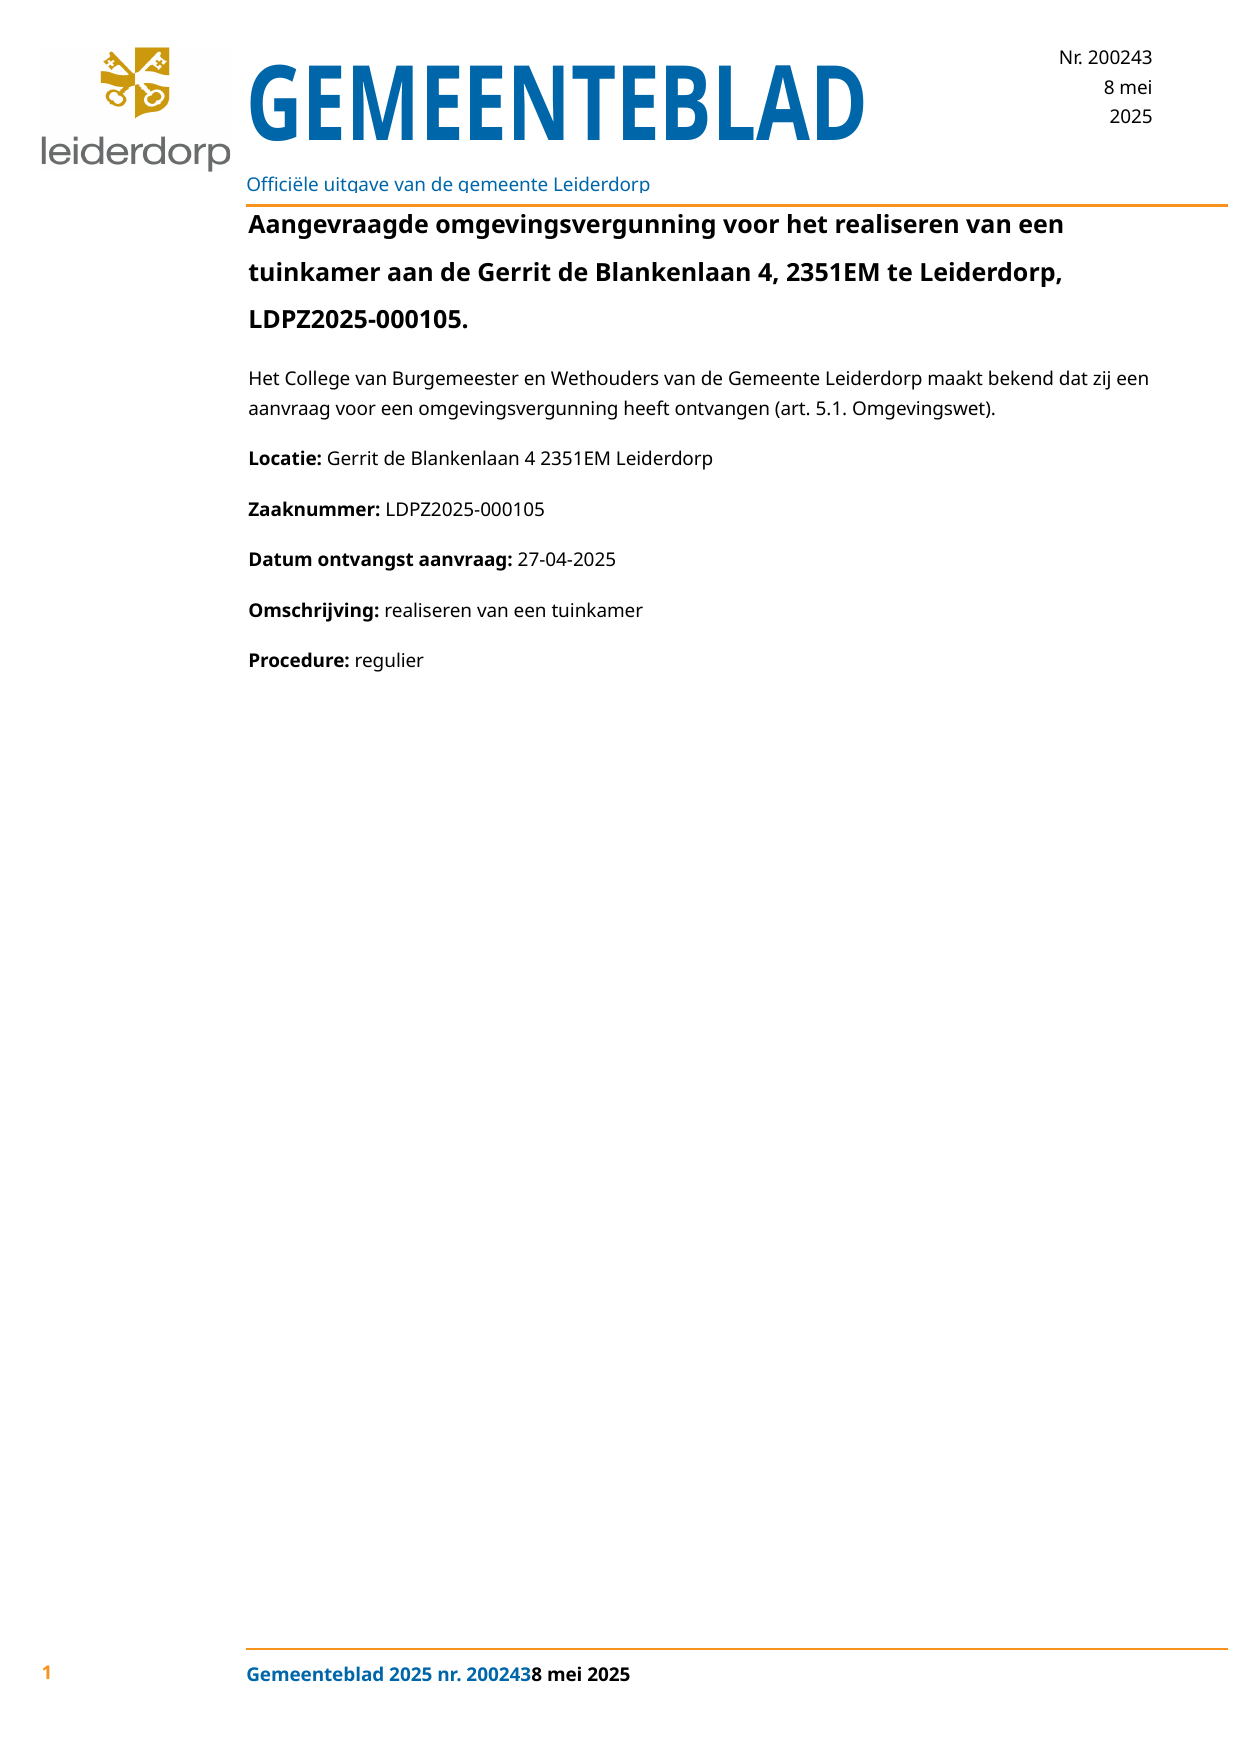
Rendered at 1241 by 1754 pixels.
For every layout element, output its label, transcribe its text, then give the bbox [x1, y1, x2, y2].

text Omschrijving: realiseren van een tuinkamer [248, 597, 1152, 622]
text Procedure: regulier [248, 647, 1152, 673]
picture [41, 47, 231, 172]
text Aangevraagde omgevingsvergunning voor het realiseren van een tuinkamer aan de Gerrit de Blankenlaan 4, 2351EM te Leiderdorp, LDPZ2025-000105. [248, 207, 1152, 336]
text Datum ontvangst aanvraag: 27-04-2025 [248, 546, 1152, 572]
text Zaaknummer: LDPZ2025-000105 [248, 496, 1152, 522]
text Het College van Burgemeester en Wethouders van de Gemeente Leiderdorp maakt bekend dat zij een aanvraag voor een omgevingsvergunning heeft ontvangen (art. 5.1. Omgevingswet). [248, 366, 1152, 421]
text Locatie: Gerrit de Blankenlaan 4 2351EM Leiderdorp [248, 446, 1152, 471]
